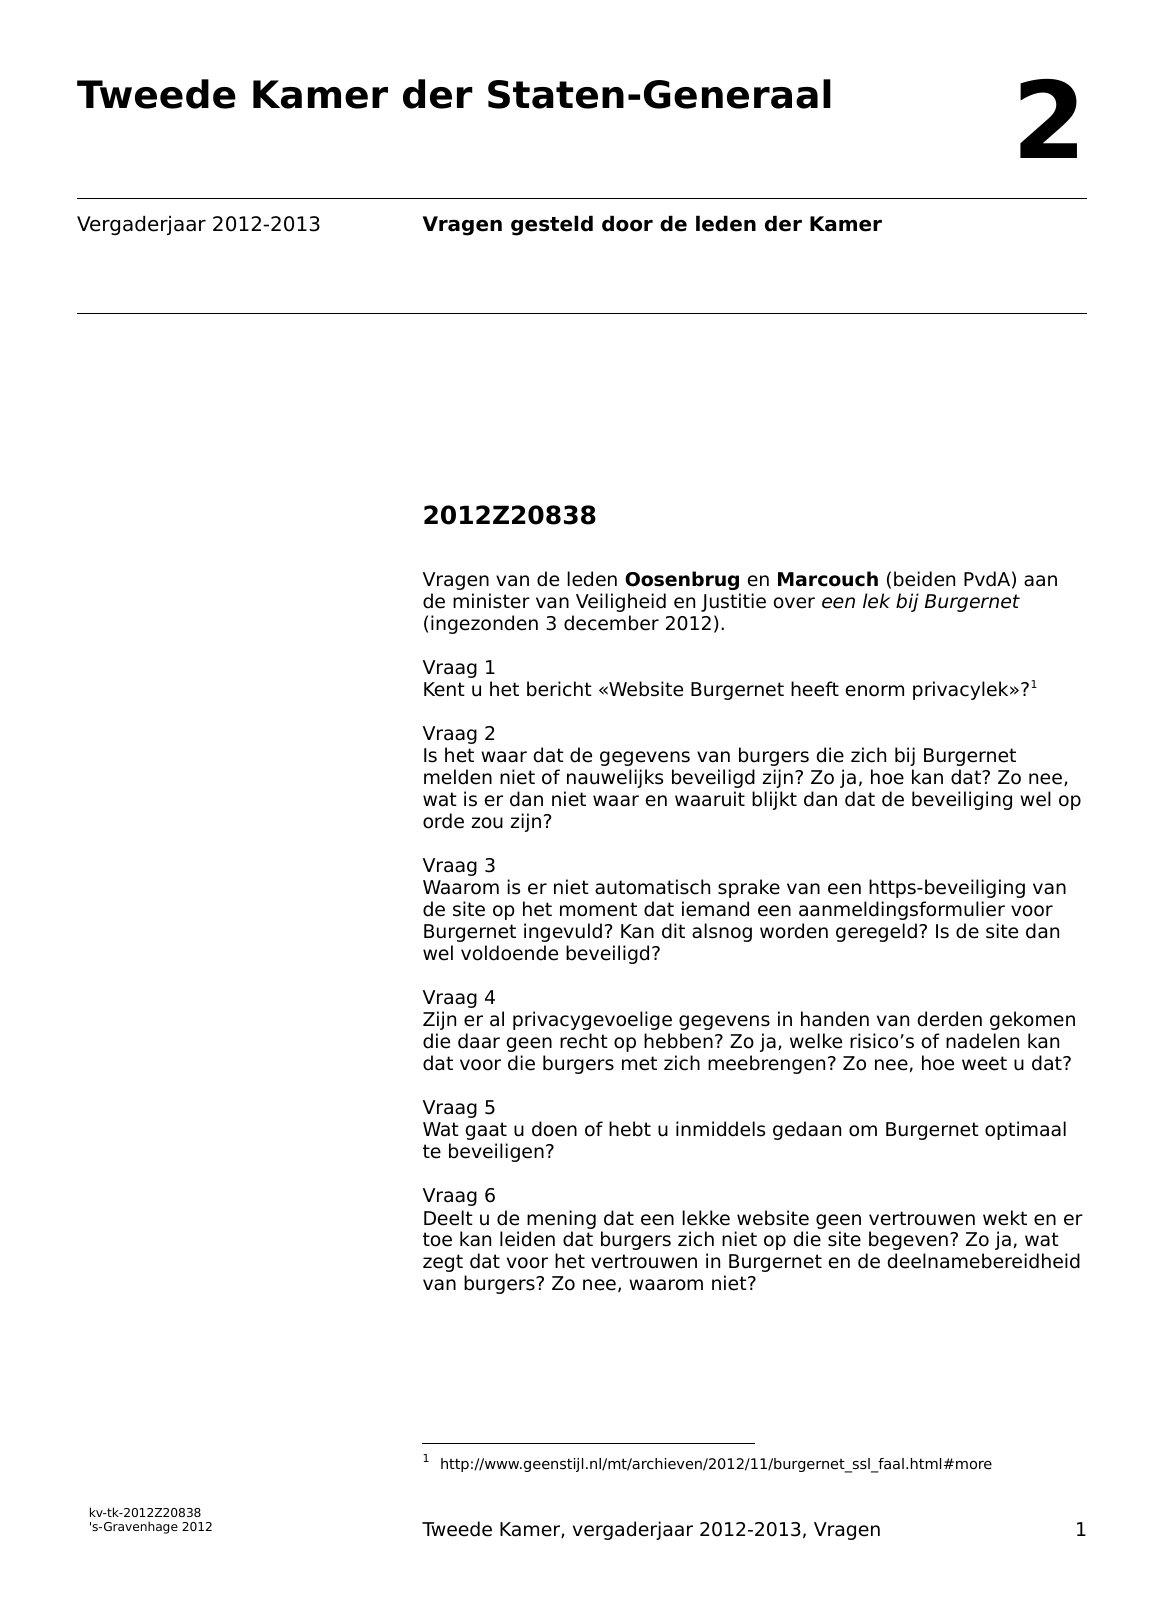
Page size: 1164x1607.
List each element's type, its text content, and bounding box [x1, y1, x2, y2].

text Vraag 3 [422, 855, 1087, 877]
text 's-Gravenhage 2012 [88, 1520, 323, 1534]
table_header Tweede Kamer der Staten-Generaal [77, 59, 886, 198]
table_cell Vragen gesteld door de leden der Kamer [422, 199, 1087, 313]
text kv-tk-2012Z20838 [88, 1506, 323, 1520]
text http://www.geenstijl.nl/mt/archieven/2012/11/burgernet_ssl_faal.html#more [422, 1452, 1087, 1474]
text Vragen van de leden Oosenbrug en Marcouch (beiden PvdA) aan de minister van Veiligheid en Justitie over een lek bij Burgernet (ingezonden 3 december 2012). [422, 569, 1087, 635]
text Vraag 5 [422, 1097, 1087, 1119]
text Zijn er al privacygevoelige gegevens in handen van derden gekomen die daar geen recht op hebben? Zo ja, welke risico’s of nadelen kan dat voor die burgers met zich meebrengen? Zo nee, hoe weet u dat? [422, 1009, 1087, 1075]
text Kent u het bericht «Website Burgernet heeft enorm privacylek»? [422, 679, 1087, 701]
text Waarom is er niet automatisch sprake van een https-beveiliging van de site op het moment dat iemand een aanmeldingsformulier voor Burgernet ingevuld? Kan dit alsnog worden geregeld? Is de site dan wel voldoende beveiligd? [422, 877, 1087, 965]
text Deelt u de mening dat een lekke website geen vertrouwen wekt en er toe kan leiden dat burgers zich niet op die site begeven? Zo ja, wat zegt dat voor het vertrouwen in Burgernet en de deelnamebereidheid van burgers? Zo nee, waarom niet? [422, 1207, 1087, 1295]
text Wat gaat u doen of hebt u inmiddels gedaan om Burgernet optimaal te beveiligen? [422, 1119, 1087, 1163]
table_header 2 [886, 59, 1087, 198]
text Is het waar dat de gegevens van burgers die zich bij Burgernet melden niet of nauwelijks beveiligd zijn? Zo ja, hoe kan dat? Zo nee, wat is er dan niet waar en waaruit blijkt dan dat de beveiliging wel op orde zou zijn? [422, 745, 1087, 833]
text Vraag 6 [422, 1185, 1087, 1207]
text Vraag 2 [422, 723, 1087, 745]
table_cell Vergaderjaar 2012-2013 [77, 199, 422, 313]
text Vraag 4 [422, 987, 1087, 1009]
text Vraag 1 [422, 657, 1087, 679]
text 2012Z20838 [422, 501, 1087, 531]
